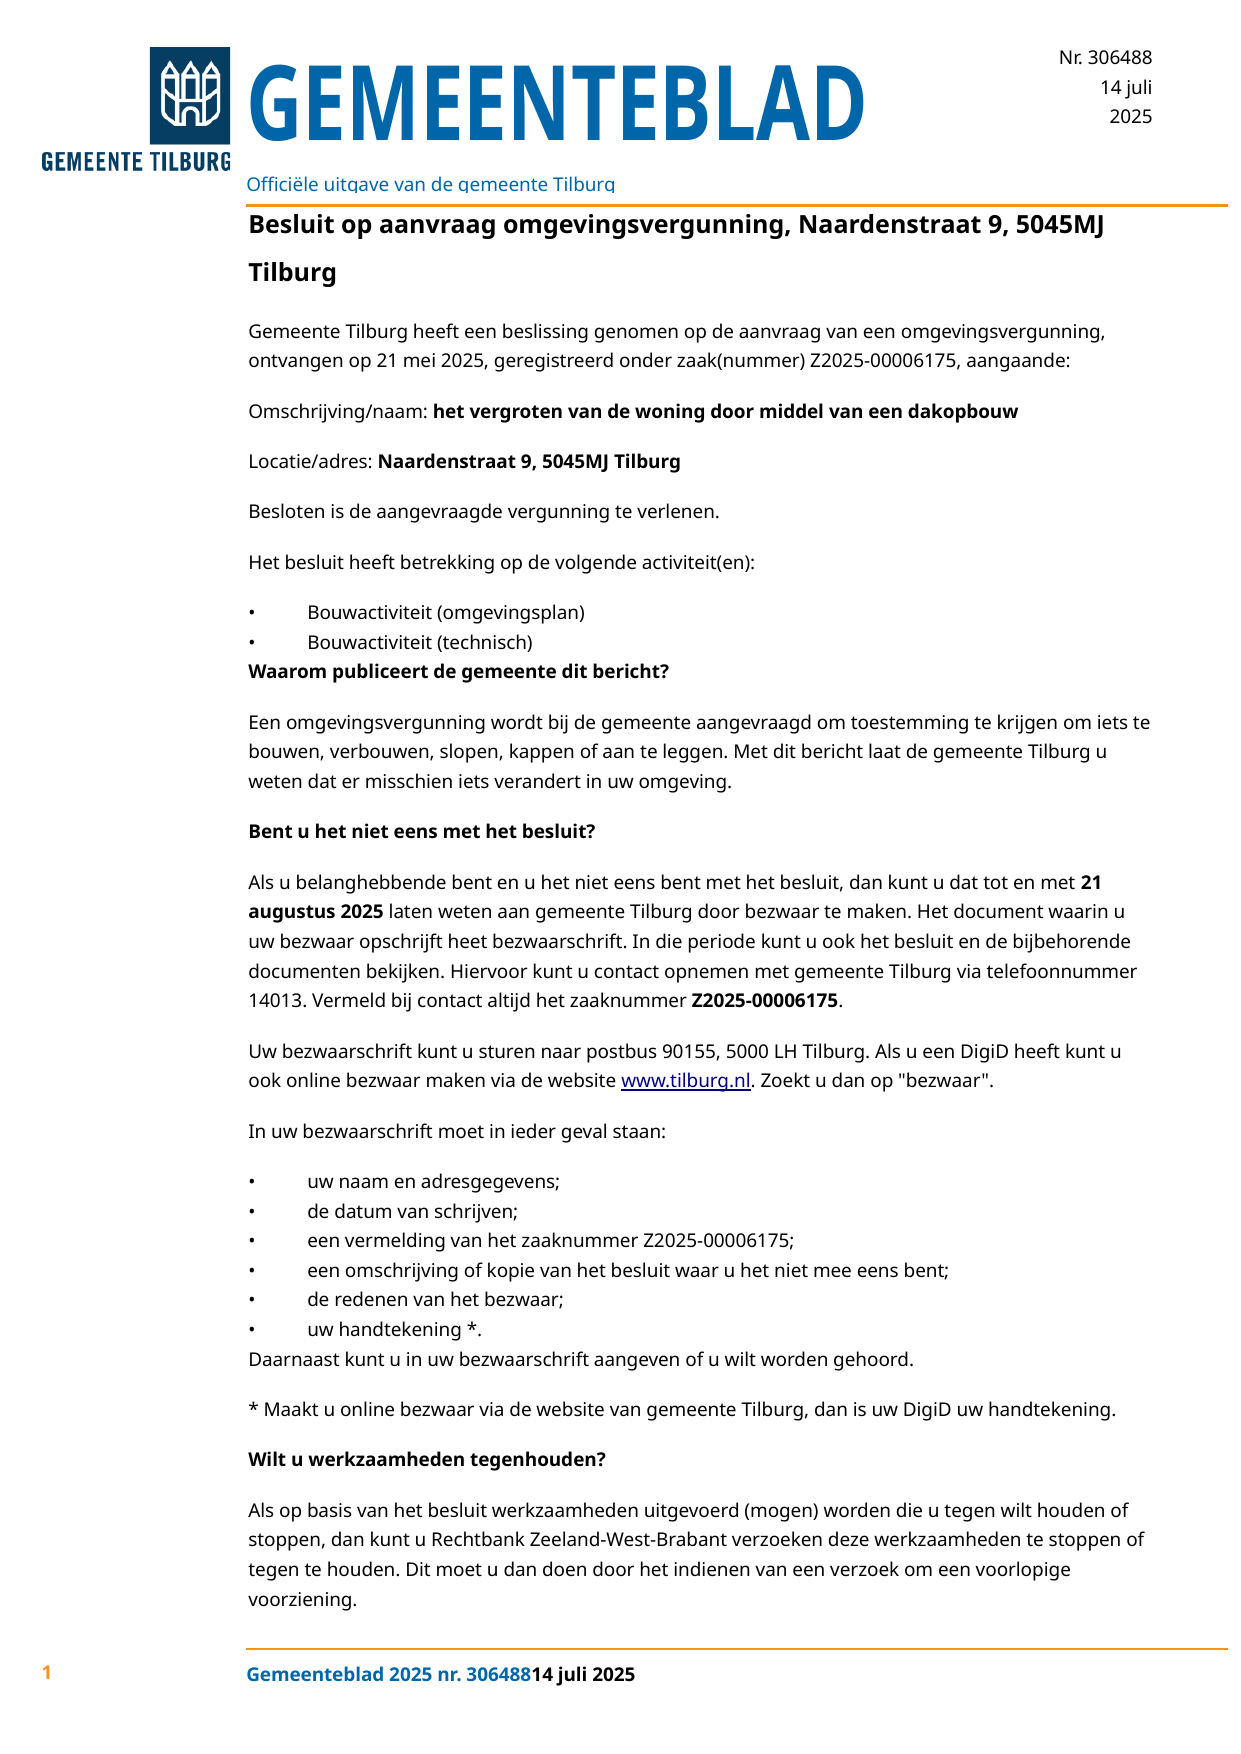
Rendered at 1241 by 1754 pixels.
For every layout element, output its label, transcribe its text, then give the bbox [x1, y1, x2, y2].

list Bouwactiviteit (omgevingsplan) [248, 599, 1152, 625]
text Het besluit heeft betrekking op de volgende activiteit(en): [248, 549, 1152, 575]
text Waarom publiceert de gemeente dit bericht? [248, 659, 1152, 684]
list de datum van schrijven; [248, 1198, 1152, 1224]
picture [41, 47, 231, 172]
text Besluit op aanvraag omgevingsvergunning, Naardenstraat 9, 5045MJ Tilburg [248, 207, 1152, 288]
text * Maakt u online bezwaar via de website van gemeente Tilburg, dan is uw DigiD uw handtekening. [248, 1396, 1152, 1422]
text Gemeente Tilburg heeft een beslissing genomen op de aanvraag van een omgevingsvergunning, ontvangen op 21 mei 2025, geregistreerd onder zaak(nummer) Z2025-00006175, aangaande: [248, 318, 1152, 373]
list Bouwactiviteit (technisch) [248, 629, 1152, 655]
list een vermelding van het zaaknummer Z2025-00006175; [248, 1227, 1152, 1253]
text Uw bezwaarschrift kunt u sturen naar postbus 90155, 5000 LH Tilburg. Als u een DigiD heeft kunt u ook online bezwaar maken via de website www.tilburg.nl. Zoekt u dan op "bezwaar". [248, 1038, 1152, 1093]
text Als u belanghebbende bent en u het niet eens bent met het besluit, dan kunt u dat tot en met 21 augustus 2025 laten weten aan gemeente Tilburg door bezwaar te maken. Het document waarin u uw bezwaar opschrijft heet bezwaarschrift. In die periode kunt u ook het besluit en de bijbehorende documenten bekijken. Hiervoor kunt u contact opnemen met gemeente Tilburg via telefoonnummer 14013. Vermeld bij contact altijd het zaaknummer Z2025-00006175. [248, 869, 1152, 1013]
list een omschrijving of kopie van het besluit waar u het niet mee eens bent; [248, 1257, 1152, 1283]
text Besloten is de aangevraagde vergunning te verlenen. [248, 499, 1152, 524]
list uw handtekening *. [248, 1316, 1152, 1342]
text Locatie/adres: Naardenstraat 9, 5045MJ Tilburg [248, 448, 1152, 474]
text Wilt u werkzaamheden tegenhouden? [248, 1447, 1152, 1472]
text Omschrijving/naam: het vergroten van de woning door middel van een dakopbouw [248, 398, 1152, 424]
text Daarnaast kunt u in uw bezwaarschrift aangeven of u wilt worden gehoord. [248, 1346, 1152, 1372]
text In uw bezwaarschrift moet in ieder geval staan: [248, 1118, 1152, 1144]
list uw naam en adresgegevens; [248, 1168, 1152, 1194]
text Als op basis van het besluit werkzaamheden uitgevoerd (mogen) worden die u tegen wilt houden of stoppen, dan kunt u Rechtbank Zeeland-West-Brabant verzoeken deze werkzaamheden te stoppen of tegen te houden. Dit moet u dan doen door het indienen van een verzoek om een voorlopige voorziening. [248, 1497, 1152, 1612]
text Bent u het niet eens met het besluit? [248, 819, 1152, 844]
list de redenen van het bezwaar; [248, 1287, 1152, 1312]
text Een omgevingsvergunning wordt bij de gemeente aangevraagd om toestemming te krijgen om iets te bouwen, verbouwen, slopen, kappen of aan te leggen. Met dit bericht laat de gemeente Tilburg u weten dat er misschien iets verandert in uw omgeving. [248, 709, 1152, 794]
